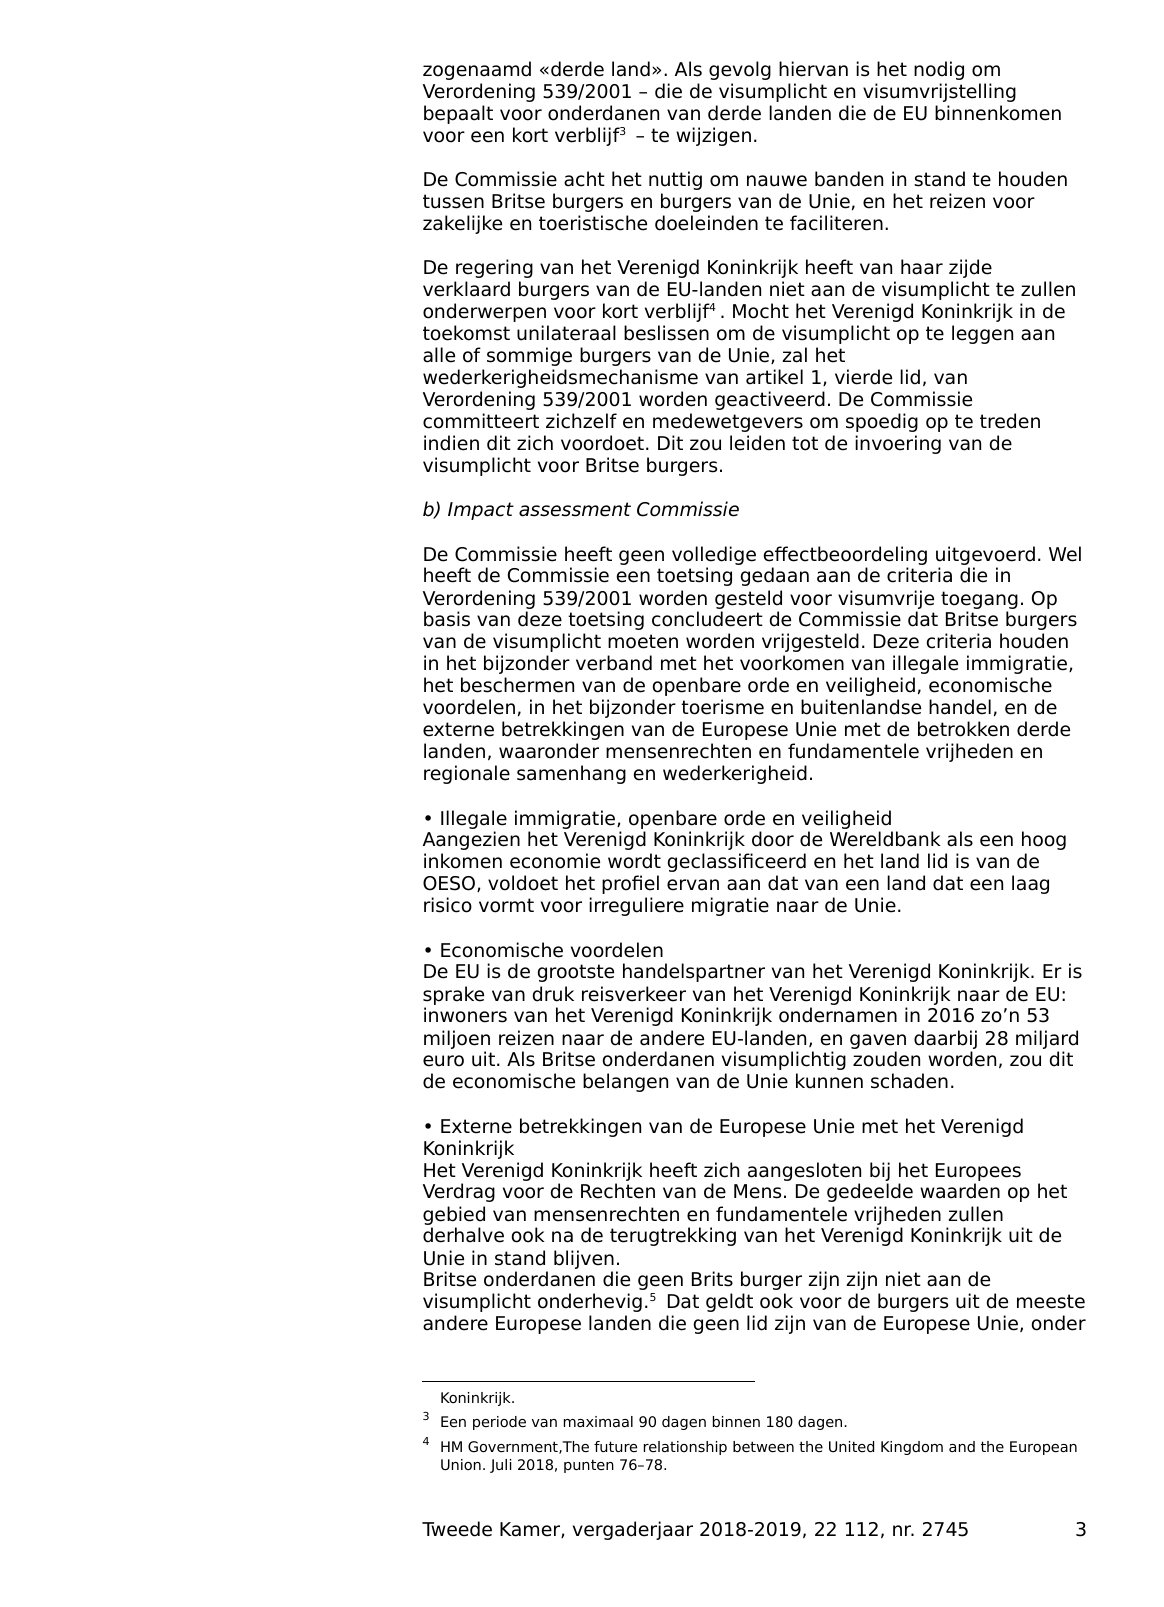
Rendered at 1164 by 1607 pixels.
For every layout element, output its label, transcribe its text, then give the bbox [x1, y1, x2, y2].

text De regering van het Verenigd Koninkrijk heeft van haar zijde verklaard burgers van de EU-landen niet aan de visumplicht te zullen onderwerpen voor kort verblijf. Mocht het Verenigd Koninkrijk in de toekomst unilateraal beslissen om de visumplicht op te leggen aan alle of sommige burgers van de Unie, zal het wederkerigheidsmechanisme van artikel 1, vierde lid, van Verordening 539/2001 worden geactiveerd. De Commissie committeert zichzelf en medewetgevers om spoedig op te treden indien dit zich voordoet. Dit zou leiden tot de invoering van de visumplicht voor Britse burgers. [422, 257, 1087, 477]
text Koninkrijk. [422, 1391, 1087, 1407]
text HM Government,The future relationship between the United Kingdom and the European Union. Juli 2018, punten 76–78. [422, 1435, 1087, 1474]
subtitle b) Impact assessment Commissie [422, 499, 1087, 521]
text zogenaamd «derde land». Als gevolg hiervan is het nodig om Verordening 539/2001 – die de visumplicht en visumvrijstelling bepaalt voor onderdanen van derde landen die de EU binnenkomen voor een kort verblijf – te wijzigen. [422, 59, 1087, 147]
text Het Verenigd Koninkrijk heeft zich aangesloten bij het Europees Verdrag voor de Rechten van de Mens. De gedeelde waarden op het gebied van mensenrechten en fundamentele vrijheden zullen derhalve ook na de terugtrekking van het Verenigd Koninkrijk uit de Unie in stand blijven. [422, 1159, 1087, 1269]
text • Externe betrekkingen van de Europese Unie met het Verenigd Koninkrijk [422, 1116, 1087, 1159]
text De Commissie heeft geen volledige effectbeoordeling uitgevoerd. Wel heeft de Commissie een toetsing gedaan aan de criteria die in Verordening 539/2001 worden gesteld voor visumvrije toegang. Op basis van deze toetsing concludeert de Commissie dat Britse burgers van de visumplicht moeten worden vrijgesteld. Deze criteria houden in het bijzonder verband met het voorkomen van illegale immigratie, het beschermen van de openbare orde en veiligheid, economische voordelen, in het bijzonder toerisme en buitenlandse handel, en de externe betrekkingen van de Europese Unie met de betrokken derde landen, waaronder mensenrechten en fundamentele vrijheden en regionale samenhang en wederkerigheid. [422, 543, 1087, 785]
text Een periode van maximaal 90 dagen binnen 180 dagen. [422, 1410, 1087, 1432]
text De EU is de grootste handelspartner van het Verenigd Koninkrijk. Er is sprake van druk reisverkeer van het Verenigd Koninkrijk naar de EU: inwoners van het Verenigd Koninkrijk ondernamen in 2016 zo’n 53 miljoen reizen naar de andere EU-landen, en gaven daarbij 28 miljard euro uit. Als Britse onderdanen visumplichtig zouden worden, zou dit de economische belangen van de Unie kunnen schaden. [422, 961, 1087, 1093]
text • Illegale immigratie, openbare orde en veiligheid [422, 807, 1087, 829]
text Britse onderdanen die geen Brits burger zijn zijn niet aan de visumplicht onderhevig. Dat geldt ook voor de burgers uit de meeste andere Europese landen die geen lid zijn van de Europese Unie, onder [422, 1269, 1087, 1335]
text Aangezien het Verenigd Koninkrijk door de Wereldbank als een hoog inkomen economie wordt geclassificeerd en het land lid is van de OESO, voldoet het profiel ervan aan dat van een land dat een laag risico vormt voor irreguliere migratie naar de Unie. [422, 829, 1087, 917]
text • Economische voordelen [422, 939, 1087, 961]
text De Commissie acht het nuttig om nauwe banden in stand te houden tussen Britse burgers en burgers van de Unie, en het reizen voor zakelijke en toeristische doeleinden te faciliteren. [422, 169, 1087, 235]
